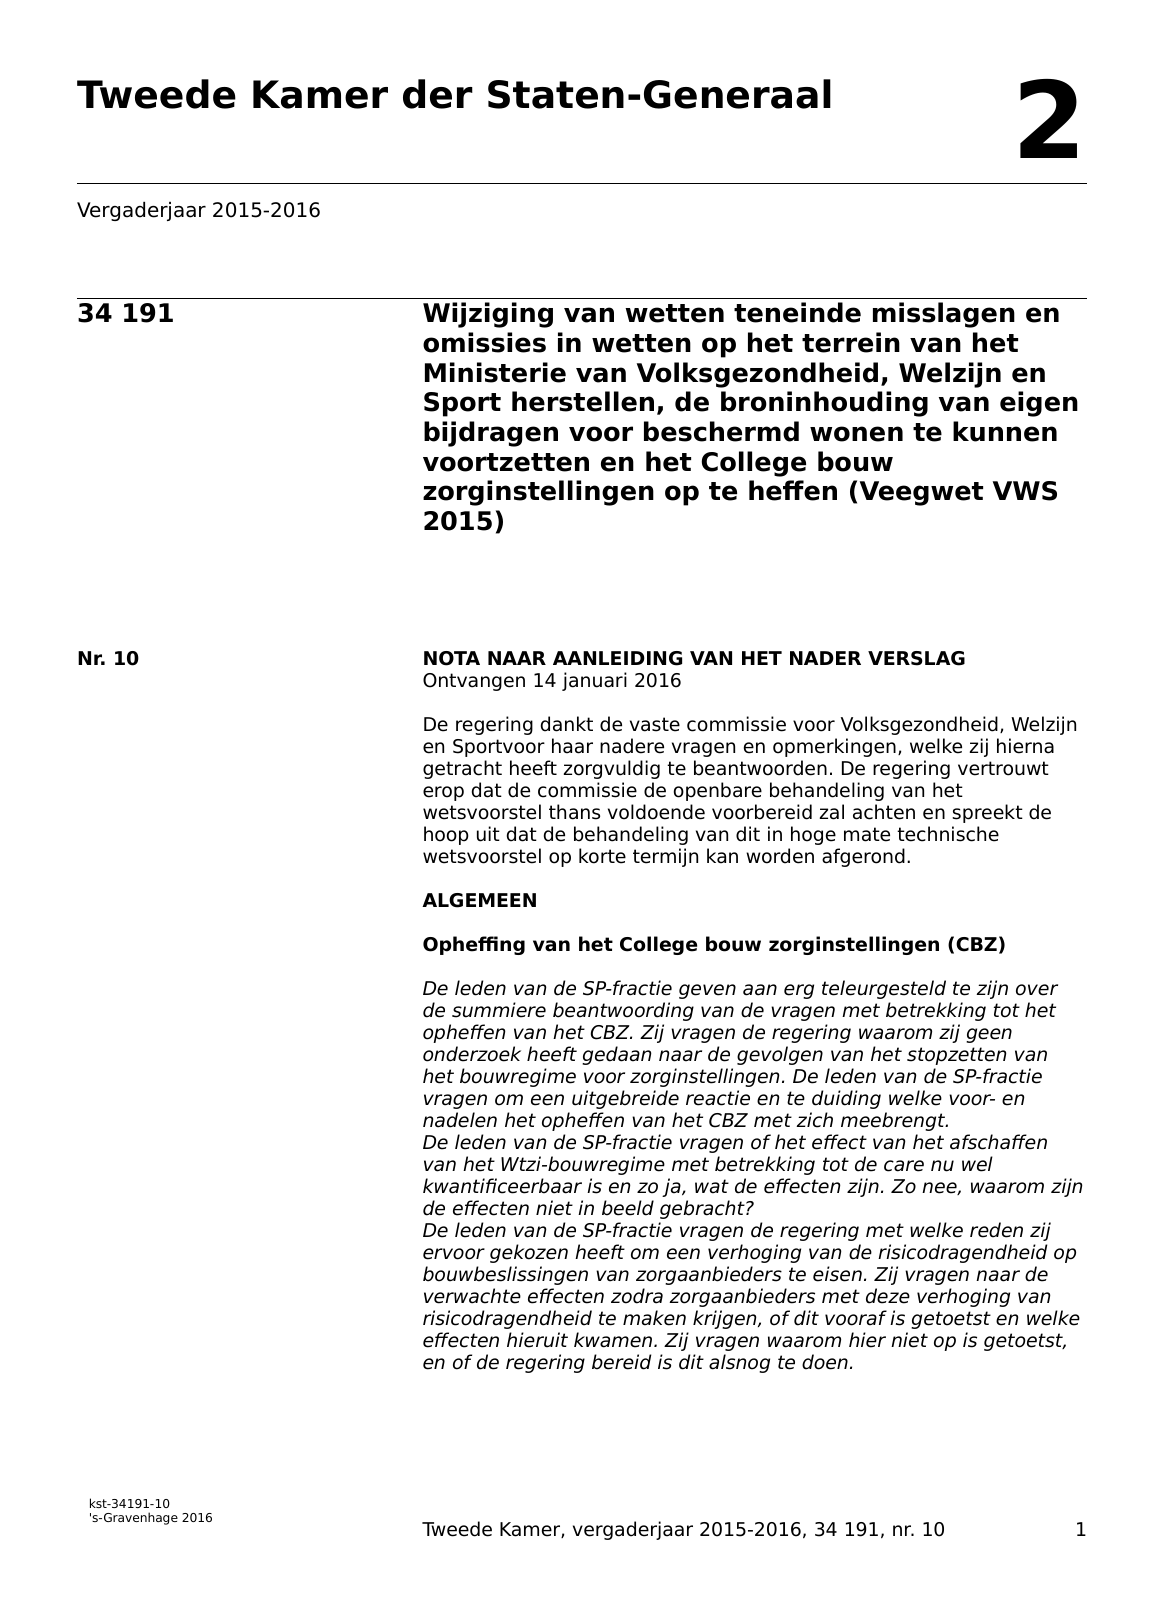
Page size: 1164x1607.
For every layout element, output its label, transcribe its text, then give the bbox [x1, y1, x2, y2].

text 's-Gravenhage 2016 [88, 1511, 323, 1525]
text De regering dankt de vaste commissie voor Volksgezondheid, Welzijn en Sportvoor haar nadere vragen en opmerkingen, welke zij hierna getracht heeft zorgvuldig te beantwoorden. De regering vertrouwt erop dat de commissie de openbare behandeling van het wetsvoorstel thans voldoende voorbereid zal achten en spreekt de hoop uit dat de behandeling van dit in hoge mate technische wetsvoorstel op korte termijn kan worden afgerond. [422, 714, 1087, 867]
text De leden van de SP-fractie vragen de regering met welke reden zij ervoor gekozen heeft om een verhoging van de risicodragendheid op bouwbeslissingen van zorgaanbieders te eisen. Zij vragen naar de verwachte effecten zodra zorgaanbieders met deze verhoging van risicodragendheid te maken krijgen, of dit vooraf is getoetst en welke effecten hieruit kwamen. Zij vragen waarom hier niet op is getoetst, en of de regering bereid is dit alsnog te doen. [422, 1220, 1087, 1374]
table_header Tweede Kamer der Staten-Generaal [77, 59, 886, 183]
subtitle Nr. 10 NOTA NAAR AANLEIDING VAN HET NADER VERSLAG [77, 647, 1087, 669]
subtitle 34 191 Wijziging van wetten teneinde misslagen en omissies in wetten op het terrein van het Ministerie van Volksgezondheid, Welzijn en Sport herstellen, de broninhouding van eigen bijdragen voor beschermd wonen te kunnen voortzetten en het College bouw zorginstellingen op te heffen (Veegwet VWS 2015) [77, 299, 1087, 536]
subtitle ALGEMEEN [422, 890, 1087, 912]
text Ontvangen 14 januari 2016 [422, 669, 1087, 691]
subtitle Opheffing van het College bouw zorginstellingen (CBZ) [422, 934, 1087, 956]
text De leden van de SP-fractie vragen of het effect van het afschaffen van het Wtzi-bouwregime met betrekking tot de care nu wel kwantificeerbaar is en zo ja, wat de effecten zijn. Zo nee, waarom zijn de effecten niet in beeld gebracht? [422, 1132, 1087, 1220]
text De leden van de SP-fractie geven aan erg teleurgesteld te zijn over de summiere beantwoording van de vragen met betrekking tot het opheffen van het CBZ. Zij vragen de regering waarom zij geen onderzoek heeft gedaan naar de gevolgen van het stopzetten van het bouwregime voor zorginstellingen. De leden van de SP-fractie vragen om een uitgebreide reactie en te duiding welke voor- en nadelen het opheffen van het CBZ met zich meebrengt. [422, 978, 1087, 1132]
text kst-34191-10 [88, 1497, 323, 1511]
table_header 2 [886, 59, 1087, 183]
table_cell Vergaderjaar 2015-2016 [77, 184, 1087, 298]
